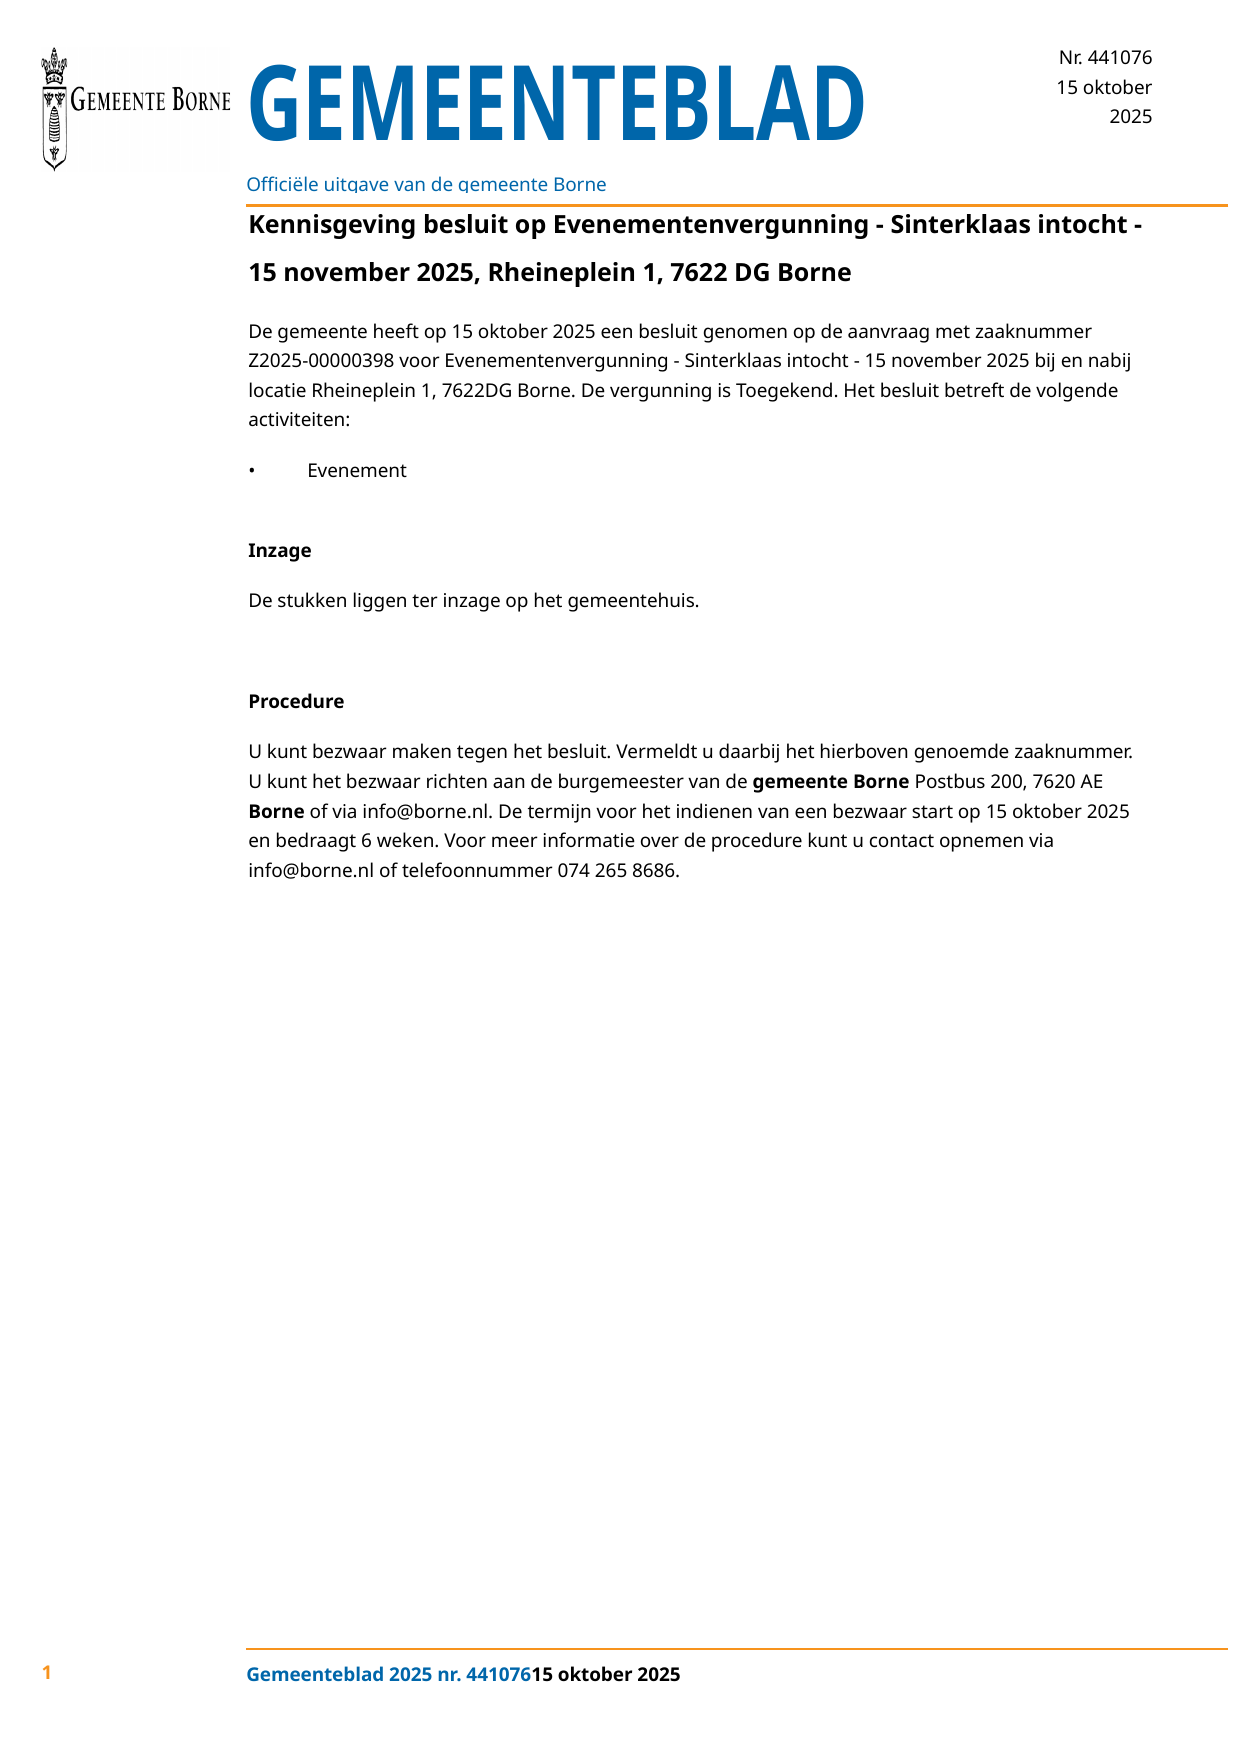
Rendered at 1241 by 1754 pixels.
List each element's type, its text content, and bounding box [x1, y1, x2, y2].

text De gemeente heeft op 15 oktober 2025 een besluit genomen op de aanvraag met zaaknummer Z2025-00000398 voor Evenementenvergunning - Sinterklaas intocht - 15 november 2025 bij en nabij locatie Rheineplein 1, 7622DG Borne. De vergunning is Toegekend. Het besluit betreft de volgende activiteiten: [248, 318, 1152, 432]
text Procedure [248, 688, 1152, 714]
text Inzage [248, 537, 1152, 563]
text U kunt bezwaar maken tegen het besluit. Vermeldt u daarbij het hierboven genoemde zaaknummer. U kunt het bezwaar richten aan de burgemeester van de gemeente Borne Postbus 200, 7620 AE Borne of via info@borne.nl. De termijn voor het indienen van een bezwaar start op 15 oktober 2025 en bedraagt 6 weken. Voor meer informatie over de procedure kunt u contact opnemen via info@borne.nl of telefoonnummer 074 265 8686. [248, 739, 1152, 883]
picture [41, 47, 231, 172]
text Kennisgeving besluit op Evenementenvergunning - Sinterklaas intocht - 15 november 2025, Rheineplein 1, 7622 DG Borne [248, 207, 1152, 288]
text De stukken liggen ter inzage op het gemeentehuis. [248, 587, 1152, 613]
list Evenement [248, 457, 1152, 483]
